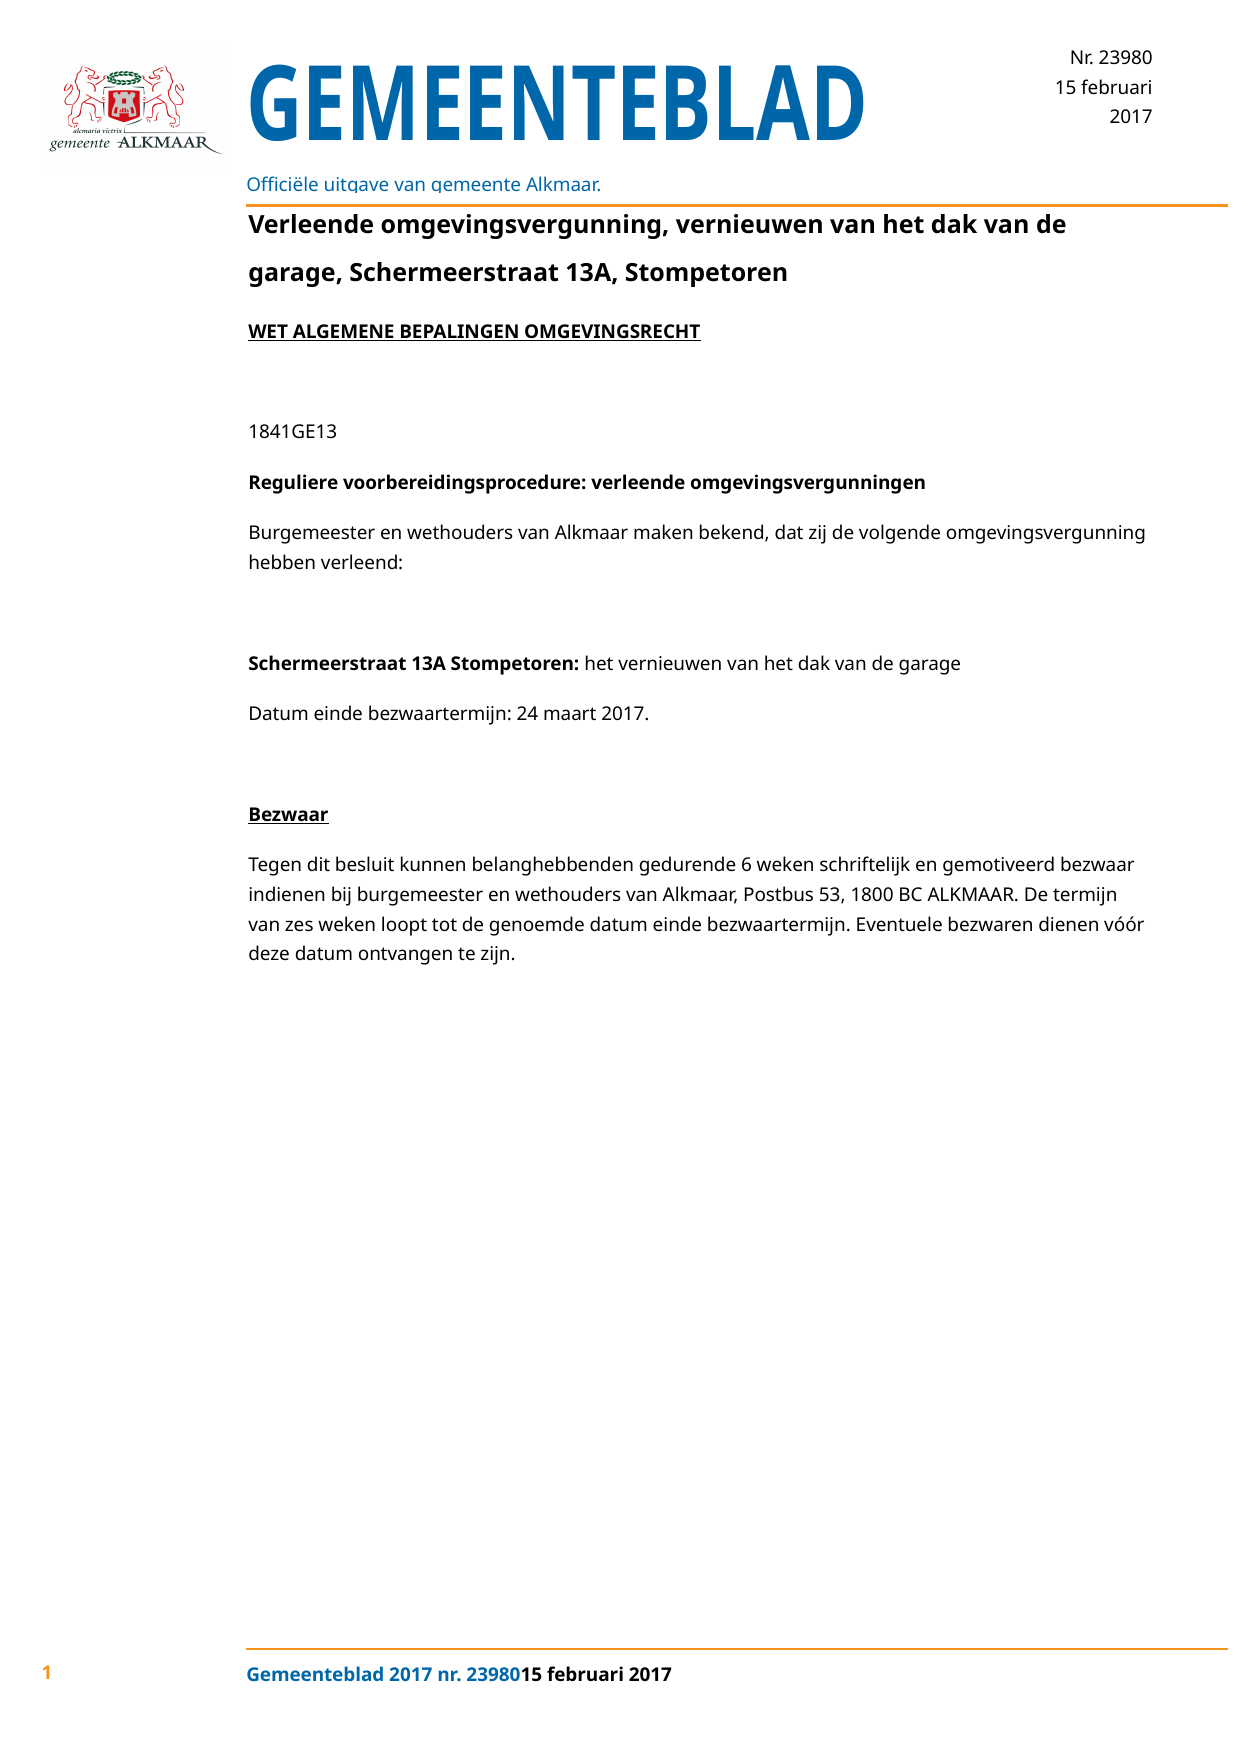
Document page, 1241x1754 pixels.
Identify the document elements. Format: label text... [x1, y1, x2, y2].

text Tegen dit besluit kunnen belanghebbenden gedurende 6 weken schriftelijk en gemotiveerd bezwaar indienen bij burgemeester en wethouders van Alkmaar, Postbus 53, 1800 BC ALKMAAR. De termijn van zes weken loopt tot de genoemde datum einde bezwaartermijn. Eventuele bezwaren dienen vóór deze datum ontvangen te zijn. [248, 852, 1152, 966]
picture [41, 47, 231, 172]
text WET ALGEMENE BEPALINGEN OMGEVINGSRECHT [248, 318, 1152, 344]
text Verleende omgevingsvergunning, vernieuwen van het dak van de garage, Schermeerstraat 13A, Stompetoren [248, 207, 1152, 288]
text Schermeerstraat 13A Stompetoren: het vernieuwen van het dak van de garage [248, 650, 1152, 676]
text Bezwaar [248, 801, 1152, 827]
text Burgemeester en wethouders van Alkmaar maken bekend, dat zij de volgende omgevingsvergunning hebben verleend: [248, 519, 1152, 575]
text 1841GE13 [248, 419, 1152, 444]
text Datum einde bezwaartermijn: 24 maart 2017. [248, 700, 1152, 726]
text Reguliere voorbereidingsprocedure: verleende omgevingsvergunningen [248, 469, 1152, 495]
